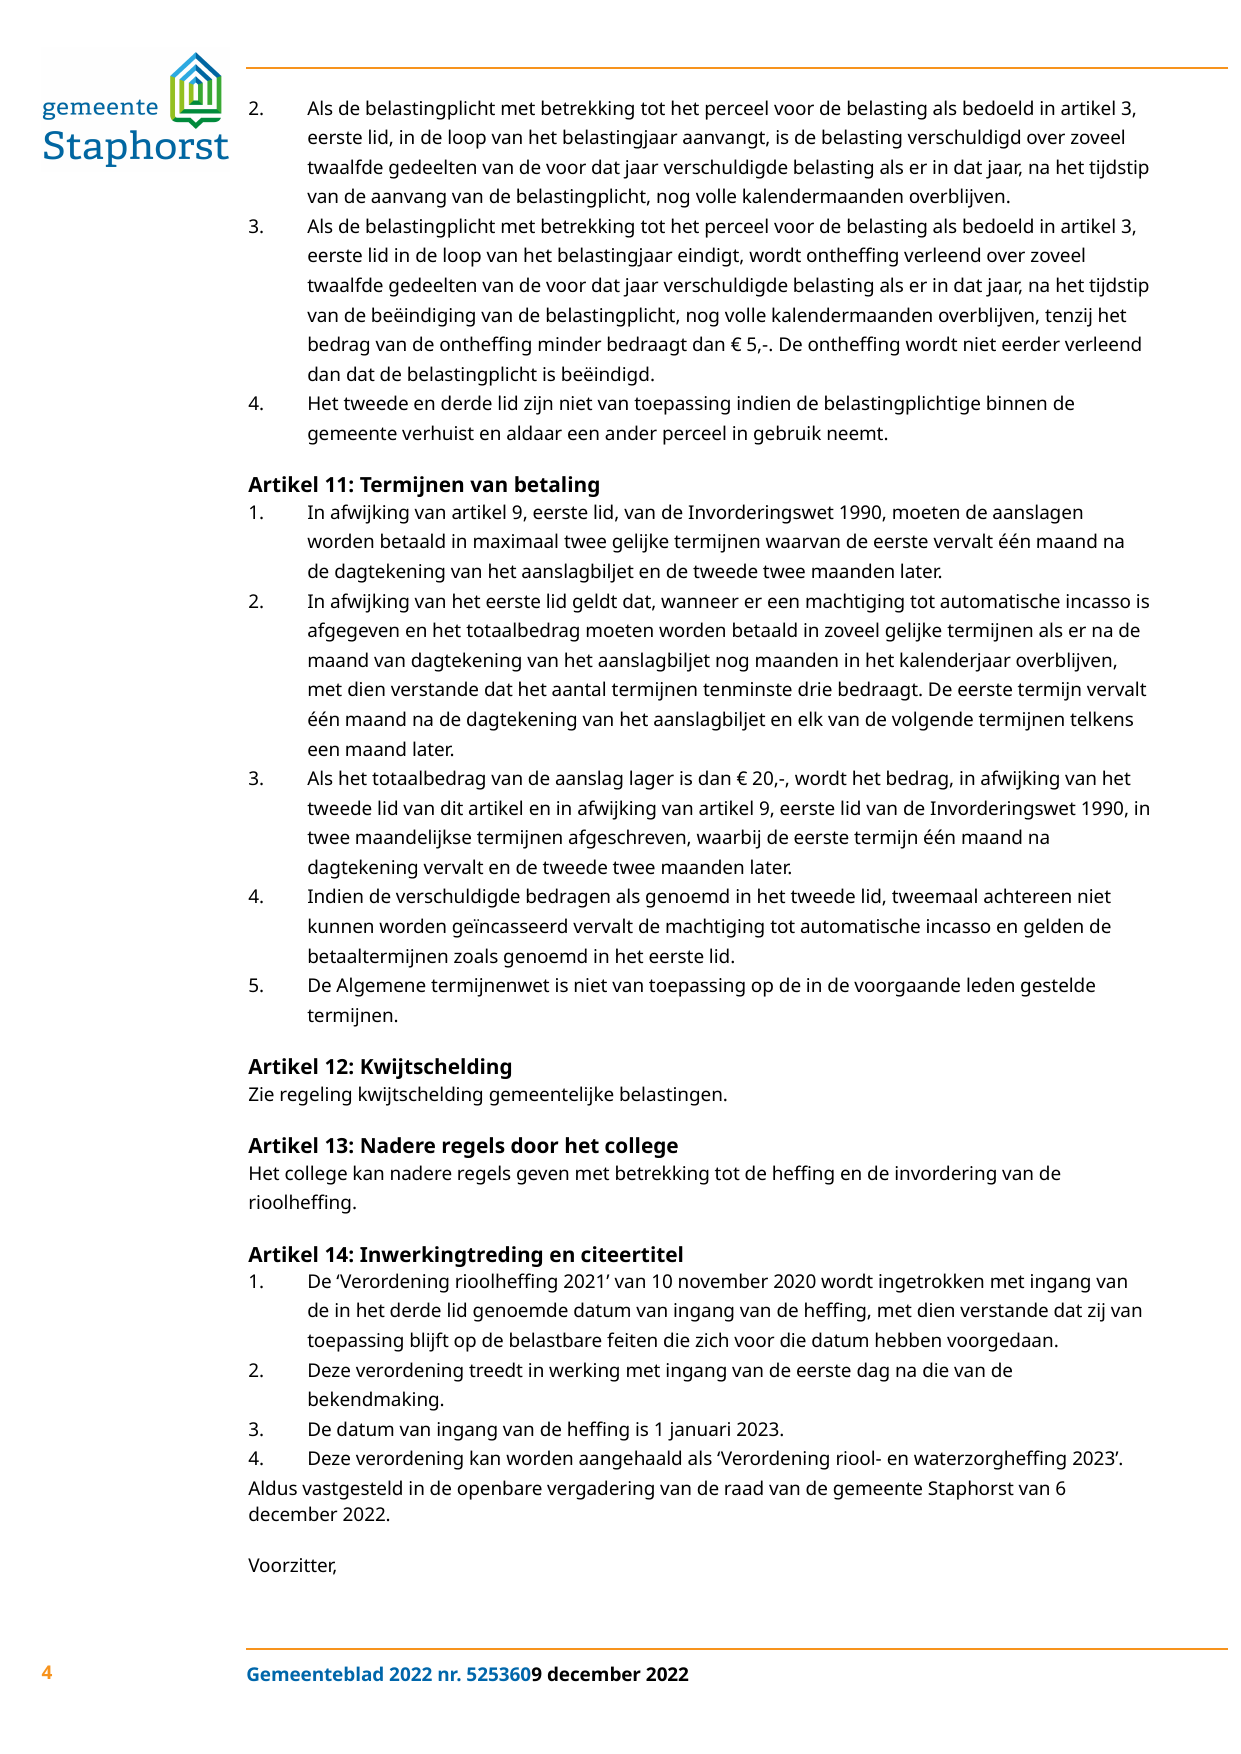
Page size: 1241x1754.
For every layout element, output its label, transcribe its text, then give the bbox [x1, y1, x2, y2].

list Als het totaalbedrag van de aanslag lager is dan € 20,-, wordt het bedrag, in afwijking van het tweede lid van dit artikel en in afwijking van artikel 9, eerste lid van de Invorderingswet 1990, in twee maandelijkse termijnen afgeschreven, waarbij de eerste termijn één maand na dagtekening vervalt en de tweede twee maanden later. [248, 765, 1152, 880]
text Artikel 13: Nadere regels door het college [248, 1131, 1152, 1160]
list Als de belastingplicht met betrekking tot het perceel voor de belasting als bedoeld in artikel 3, eerste lid, in de loop van het belastingjaar aanvangt, is de belasting verschuldigd over zoveel twaalfde gedeelten van de voor dat jaar verschuldigde belasting als er in dat jaar, na het tijdstip van de aanvang van de belastingplicht, nog volle kalendermaanden overblijven. [248, 95, 1152, 209]
list Als de belastingplicht met betrekking tot het perceel voor de belasting als bedoeld in artikel 3, eerste lid in de loop van het belastingjaar eindigt, wordt ontheffing verleend over zoveel twaalfde gedeelten van de voor dat jaar verschuldigde belasting als er in dat jaar, na het tijdstip van de beëindiging van de belastingplicht, nog volle kalendermaanden overblijven, tenzij het bedrag van de ontheffing minder bedraagt dan € 5,-. De ontheffing wordt niet eerder verleend dan dat de belastingplicht is beëindigd. [248, 213, 1152, 387]
list In afwijking van het eerste lid geldt dat, wanneer er een machtiging tot automatische incasso is afgegeven en het totaalbedrag moeten worden betaald in zoveel gelijke termijnen als er na de maand van dagtekening van het aanslagbiljet nog maanden in het kalenderjaar overblijven, met dien verstande dat het aantal termijnen tenminste drie bedraagt. De eerste termijn vervalt één maand na de dagtekening van het aanslagbiljet en elk van de volgende termijnen telkens een maand later. [248, 588, 1152, 761]
text Het college kan nadere regels geven met betrekking tot de heffing en de invordering van de rioolheffing. [248, 1160, 1152, 1215]
list De ‘Verordening rioolheffing 2021’ van 10 november 2020 wordt ingetrokken met ingang van de in het derde lid genoemde datum van ingang van de heffing, met dien verstande dat zij van toepassing blijft op de belastbare feiten die zich voor die datum hebben voorgedaan. [248, 1268, 1152, 1353]
text Zie regeling kwijtschelding gemeentelijke belastingen. [248, 1081, 1152, 1107]
text Aldus vastgesteld in de openbare vergadering van de raad van de gemeente Staphorst van 6 december 2022. [248, 1475, 1152, 1527]
text Artikel 12: Kwijtschelding [248, 1052, 1152, 1081]
list Indien de verschuldigde bedragen als genoemd in het tweede lid, tweemaal achtereen niet kunnen worden geïncasseerd vervalt de machtiging tot automatische incasso en gelden de betaaltermijnen zoals genoemd in het eerste lid. [248, 884, 1152, 968]
list De Algemene termijnenwet is niet van toepassing op de in de voorgaande leden gestelde termijnen. [248, 972, 1152, 1028]
list Deze verordening treedt in werking met ingang van de eerste dag na die van de bekendmaking. [248, 1357, 1152, 1412]
text Artikel 11: Termijnen van betaling [248, 471, 1152, 499]
list Het tweede en derde lid zijn niet van toepassing indien de belastingplichtige binnen de gemeente verhuist en aldaar een ander perceel in gebruik neemt. [248, 391, 1152, 446]
text Voorzitter, [248, 1552, 1152, 1578]
text Artikel 14: Inwerkingtreding en citeertitel [248, 1240, 1152, 1268]
list Deze verordening kan worden aangehaald als ‘Verordening riool- en waterzorgheffing 2023’. [248, 1446, 1152, 1471]
list De datum van ingang van de heffing is 1 januari 2023. [248, 1416, 1152, 1442]
picture [41, 47, 231, 172]
list In afwijking van artikel 9, eerste lid, van de Invorderingswet 1990, moeten de aanslagen worden betaald in maximaal twee gelijke termijnen waarvan de eerste vervalt één maand na de dagtekening van het aanslagbiljet en de tweede twee maanden later. [248, 499, 1152, 584]
